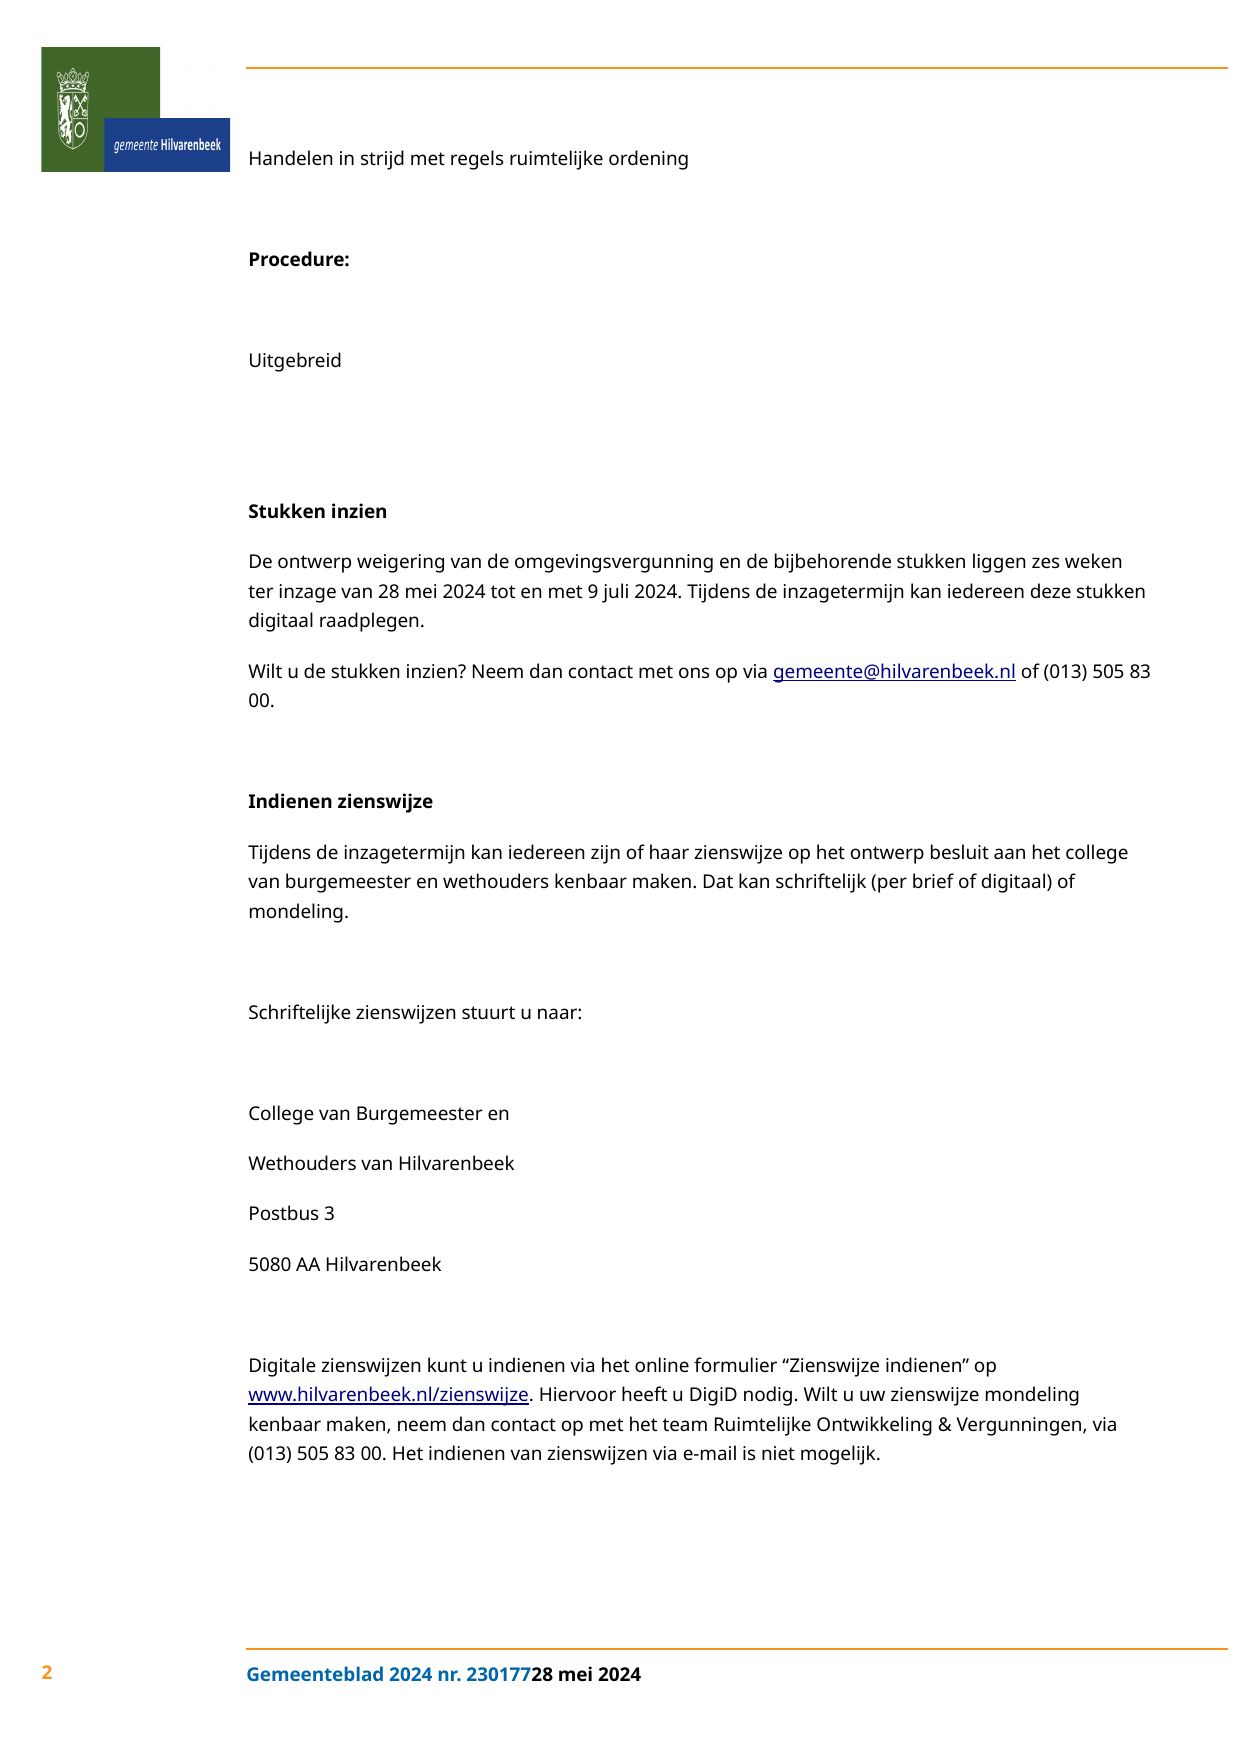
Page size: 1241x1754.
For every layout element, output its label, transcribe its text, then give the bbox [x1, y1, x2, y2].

text Stukken inzien [248, 498, 1152, 524]
text Indienen zienswijze [248, 788, 1152, 814]
text De ontwerp weigering van de omgevingsvergunning en de bijbehorende stukken liggen zes weken ter inzage van 28 mei 2024 tot en met 9 juli 2024. Tijdens de inzagetermijn kan iedereen deze stukken digitaal raadplegen. [248, 548, 1152, 633]
text College van Burgemeester en [248, 1100, 1152, 1126]
text Handelen in strijd met regels ruimtelijke ordening [248, 145, 1152, 171]
text Wilt u de stukken inzien? Neem dan contact met ons op via gemeente@hilvarenbeek.nl of (013) 505 83 00. [248, 658, 1152, 713]
text Uitgebreid [248, 347, 1152, 373]
text Procedure: [248, 246, 1152, 272]
text Wethouders van Hilvarenbeek [248, 1150, 1152, 1176]
text 5080 AA Hilvarenbeek [248, 1251, 1152, 1277]
text Digitale zienswijzen kunt u indienen via het online formulier “Zienswijze indienen” op www.hilvarenbeek.nl/zienswijze. Hiervoor heeft u DigiD nodig. Wilt u uw zienswijze mondeling kenbaar maken, neem dan contact op met het team Ruimtelijke Ontwikkeling & Vergunningen, via (013) 505 83 00. Het indienen van zienswijzen via e-mail is niet mogelijk. [248, 1352, 1152, 1466]
text Schriftelijke zienswijzen stuurt u naar: [248, 999, 1152, 1025]
picture [41, 47, 231, 172]
text Tijdens de inzagetermijn kan iedereen zijn of haar zienswijze op het ontwerp besluit aan het college van burgemeester en wethouders kenbaar maken. Dat kan schriftelijk (per brief of digitaal) of mondeling. [248, 839, 1152, 924]
text Postbus 3 [248, 1201, 1152, 1226]
